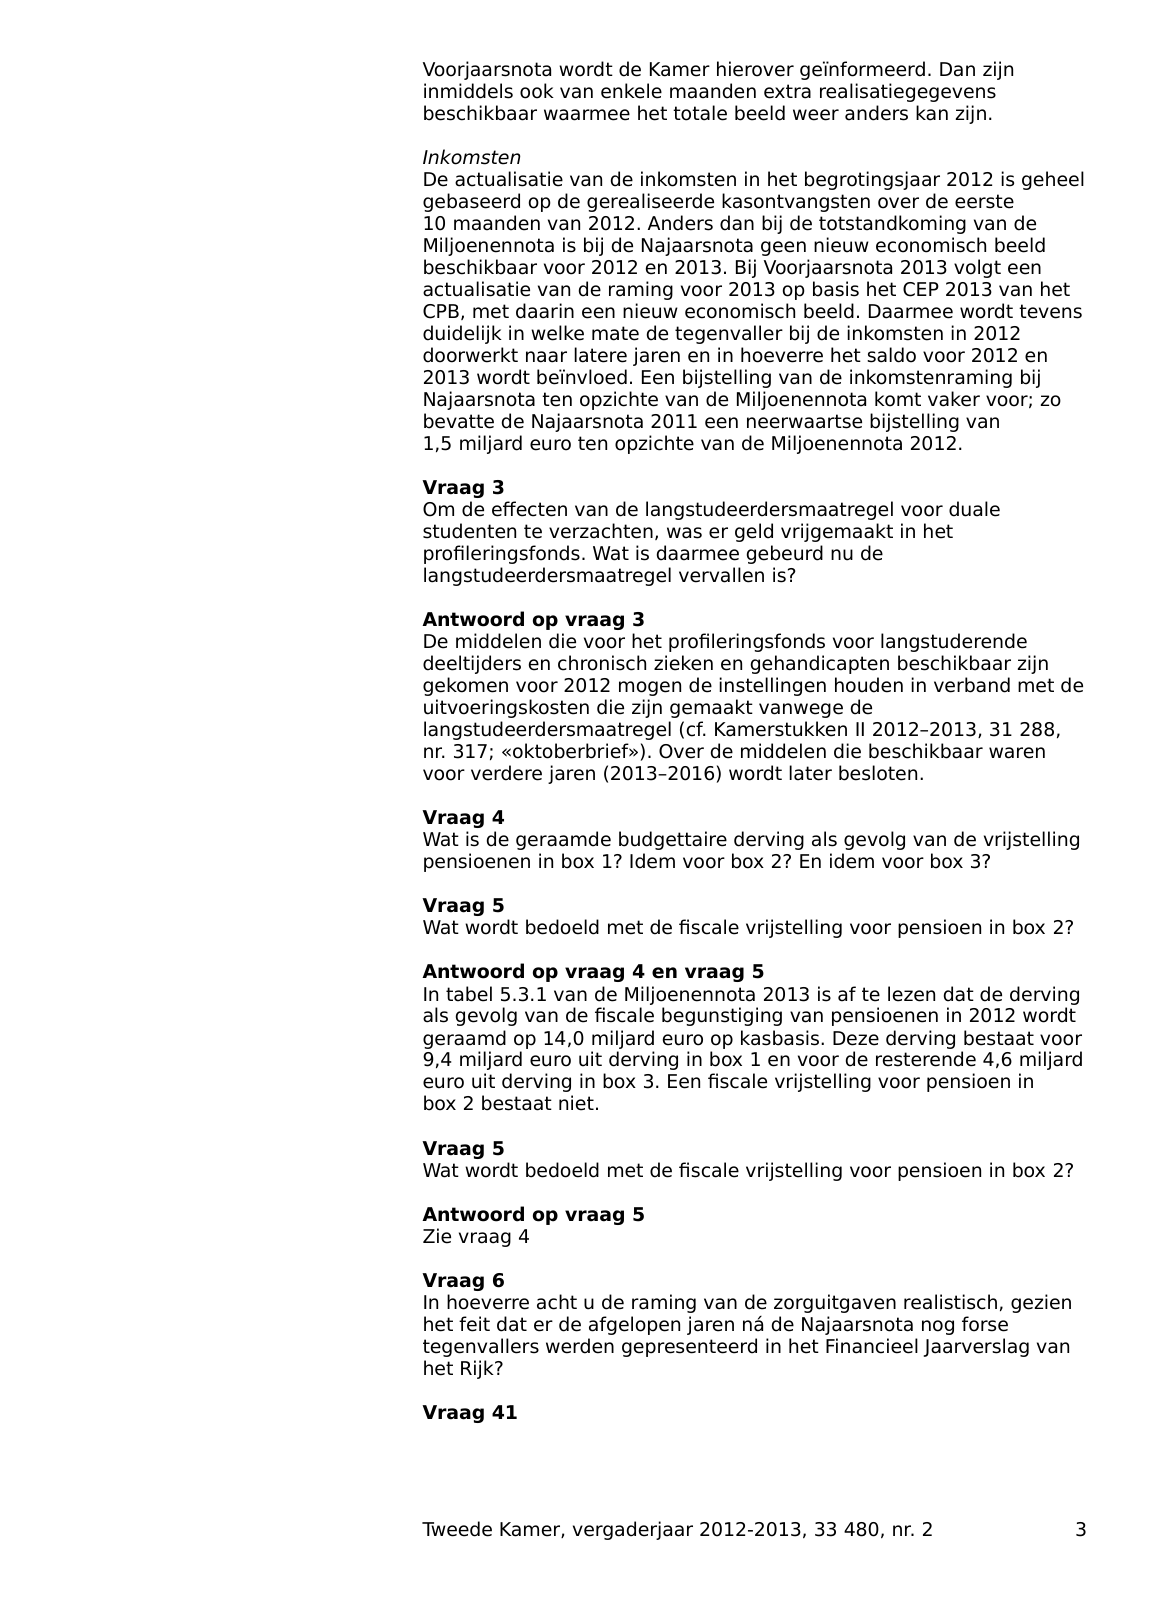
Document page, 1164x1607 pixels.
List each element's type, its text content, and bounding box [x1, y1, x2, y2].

text Vraag 3 [422, 477, 1087, 499]
text De actualisatie van de inkomsten in het begrotingsjaar 2012 is geheel gebaseerd op de gerealiseerde kasontvangsten over de eerste 10 maanden van 2012. Anders dan bij de totstandkoming van de Miljoenennota is bij de Najaarsnota geen nieuw economisch beeld beschikbaar voor 2012 en 2013. Bij Voorjaarsnota 2013 volgt een actualisatie van de raming voor 2013 op basis het CEP 2013 van het CPB, met daarin een nieuw economisch beeld. Daarmee wordt tevens duidelijk in welke mate de tegenvaller bij de inkomsten in 2012 doorwerkt naar latere jaren en in hoeverre het saldo voor 2012 en 2013 wordt beïnvloed. Een bijstelling van de inkomstenraming bij Najaarsnota ten opzichte van de Miljoenennota komt vaker voor; zo bevatte de Najaarsnota 2011 een neerwaartse bijstelling van 1,5 miljard euro ten opzichte van de Miljoenennota 2012. [422, 169, 1087, 455]
text In tabel 5.3.1 van de Miljoenennota 2013 is af te lezen dat de derving als gevolg van de fiscale begunstiging van pensioenen in 2012 wordt geraamd op 14,0 miljard euro op kasbasis. Deze derving bestaat voor 9,4 miljard euro uit derving in box 1 en voor de resterende 4,6 miljard euro uit derving in box 3. Een fiscale vrijstelling voor pensioen in box 2 bestaat niet. [422, 983, 1087, 1115]
text Vraag 5 [422, 895, 1087, 917]
text Voorjaarsnota wordt de Kamer hierover geïnformeerd. Dan zijn inmiddels ook van enkele maanden extra realisatiegegevens beschikbaar waarmee het totale beeld weer anders kan zijn. [422, 59, 1087, 125]
text De middelen die voor het profileringsfonds voor langstuderende deeltijders en chronisch zieken en gehandicapten beschikbaar zijn gekomen voor 2012 mogen de instellingen houden in verband met de uitvoeringskosten die zijn gemaakt vanwege de langstudeerdersmaatregel (cf. Kamerstukken II 2012–2013, 31 288, nr. 317; «oktoberbrief»). Over de middelen die beschikbaar waren voor verdere jaren (2013–2016) wordt later besloten. [422, 631, 1087, 785]
text Om de effecten van de langstudeerdersmaatregel voor duale studenten te verzachten, was er geld vrijgemaakt in het profileringsfonds. Wat is daarmee gebeurd nu de langstudeerdersmaatregel vervallen is? [422, 499, 1087, 587]
text Wat wordt bedoeld met de fiscale vrijstelling voor pensioen in box 2? [422, 917, 1087, 939]
text Zie vraag 4 [422, 1226, 1087, 1248]
text Vraag 41 [422, 1402, 1087, 1424]
text Antwoord op vraag 3 [422, 609, 1087, 631]
text Antwoord op vraag 5 [422, 1204, 1087, 1226]
text Vraag 6 [422, 1270, 1087, 1292]
text Vraag 5 [422, 1137, 1087, 1159]
text In hoeverre acht u de raming van de zorguitgaven realistisch, gezien het feit dat er de afgelopen jaren ná de Najaarsnota nog forse tegenvallers werden gepresenteerd in het Financieel Jaarverslag van het Rijk? [422, 1292, 1087, 1380]
text Vraag 4 [422, 807, 1087, 829]
text Wat wordt bedoeld met de fiscale vrijstelling voor pensioen in box 2? [422, 1159, 1087, 1181]
text Antwoord op vraag 4 en vraag 5 [422, 961, 1087, 983]
text Wat is de geraamde budgettaire derving als gevolg van de vrijstelling pensioenen in box 1? Idem voor box 2? En idem voor box 3? [422, 829, 1087, 873]
text Inkomsten [422, 147, 1087, 169]
